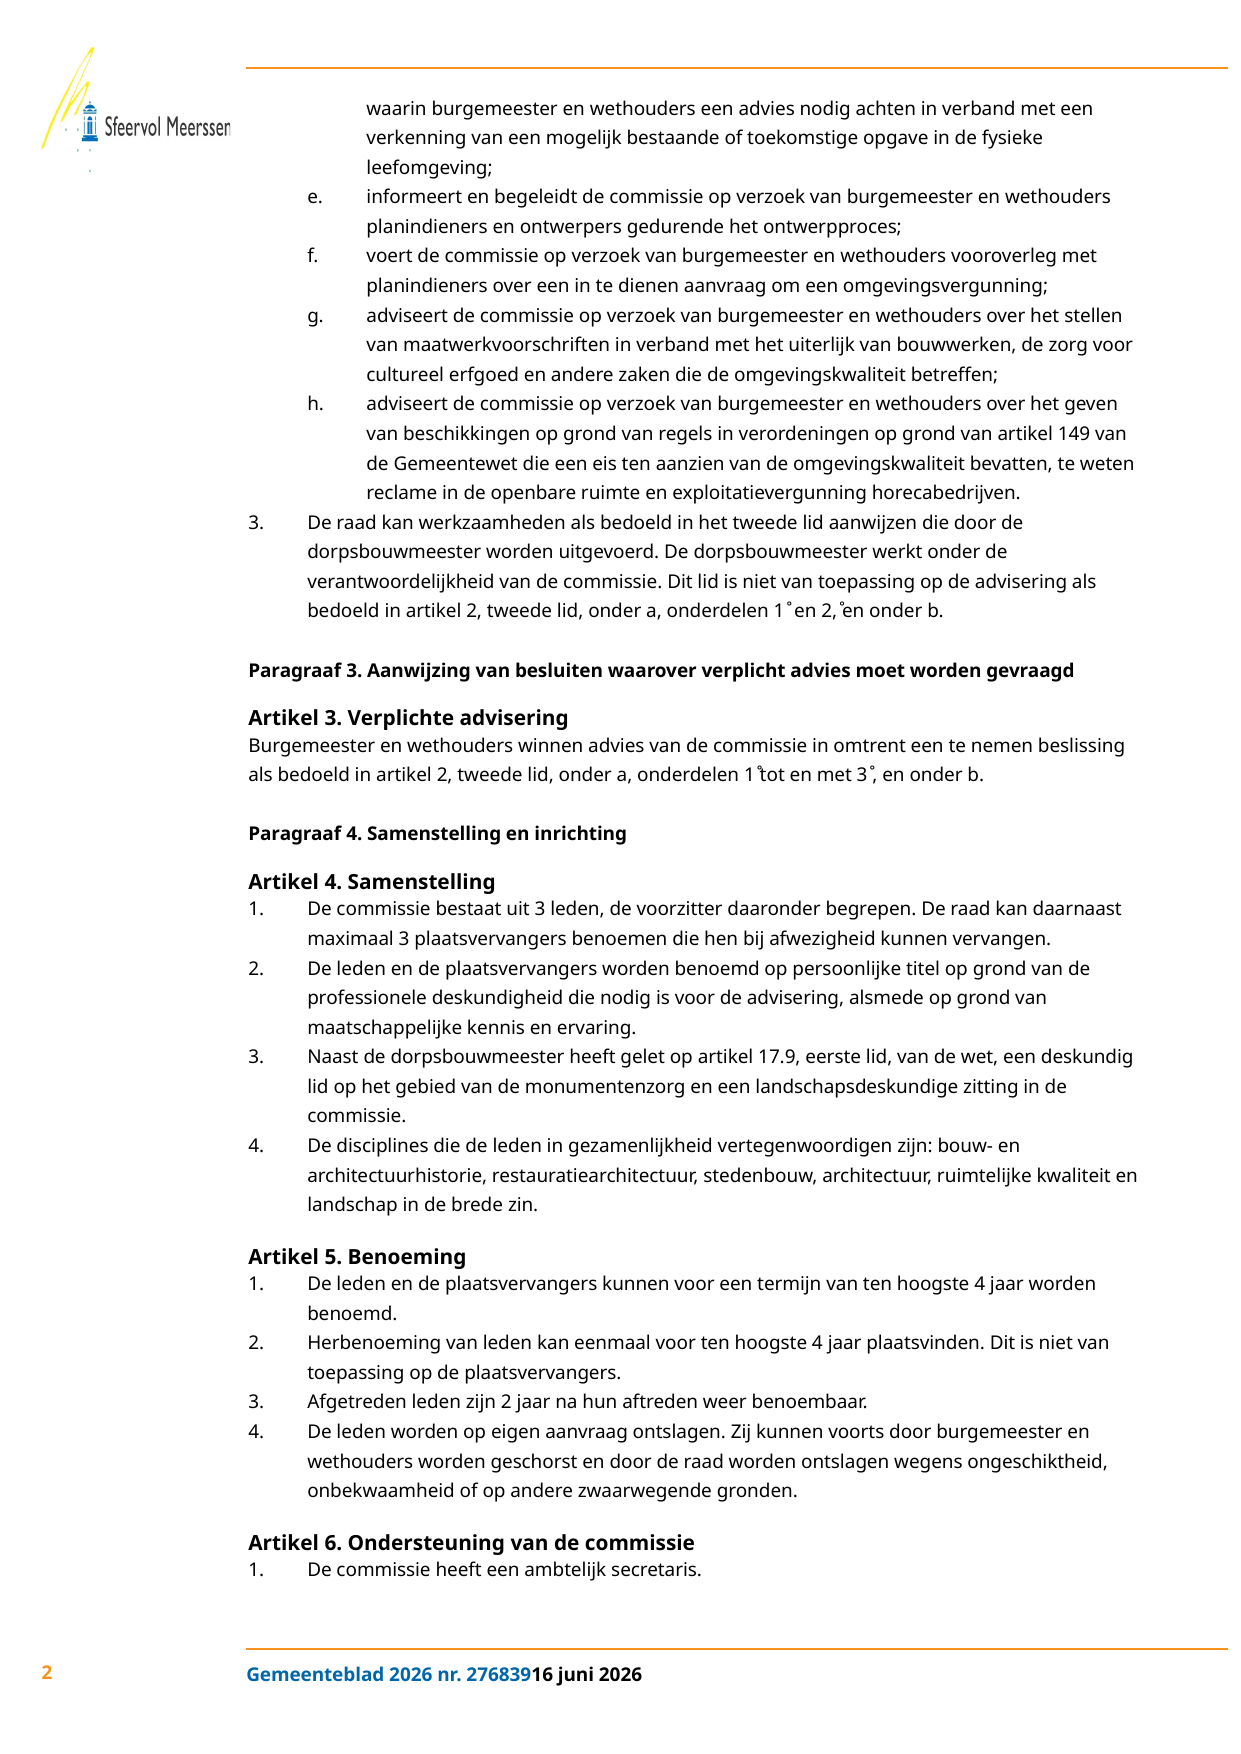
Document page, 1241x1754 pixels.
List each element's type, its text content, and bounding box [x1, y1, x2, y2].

list De disciplines die de leden in gezamenlijkheid vertegenwoordigen zijn: bouw- en architectuurhistorie, restauratiearchitectuur, stedenbouw, architectuur, ruimtelijke kwaliteit en landschap in de brede zin. [248, 1132, 1152, 1217]
list Naast de dorpsbouwmeester heeft gelet op artikel 17.9, eerste lid, van de wet, een deskundig lid op het gebied van de monumentenzorg en een landschapsdeskundige zitting in de commissie. [248, 1043, 1152, 1128]
text Artikel 5. Benoeming [248, 1242, 1152, 1270]
list De commissie bestaat uit 3 leden, de voorzitter daaronder begrepen. De raad kan daarnaast maximaal 3 plaatsvervangers benoemen die hen bij afwezigheid kunnen vervangen. [248, 896, 1152, 951]
text Artikel 3. Verplichte advisering [248, 703, 1152, 732]
text Artikel 4. Samenstelling [248, 867, 1152, 896]
list De leden en de plaatsvervangers worden benoemd op persoonlijke titel op grond van de professionele deskundigheid die nodig is voor de advisering, alsmede op grond van maatschappelijke kennis en ervaring. [248, 955, 1152, 1040]
list waarin burgemeester en wethouders een advies nodig achten in verband met een verkenning van een mogelijk bestaande of toekomstige opgave in de fysieke leefomgeving; [307, 95, 1152, 180]
list Afgetreden leden zijn 2 jaar na hun aftreden weer benoembaar. [248, 1389, 1152, 1414]
list informeert en begeleidt de commissie op verzoek van burgemeester en wethouders planindieners en ontwerpers gedurende het ontwerpproces; [307, 183, 1152, 239]
list adviseert de commissie op verzoek van burgemeester en wethouders over het stellen van maatwerkvoorschriften in verband met het uiterlijk van bouwwerken, de zorg voor cultureel erfgoed en andere zaken die de omgevingskwaliteit betreffen; [307, 302, 1152, 387]
list De leden en de plaatsvervangers kunnen voor een termijn van ten hoogste 4 jaar worden benoemd. [248, 1270, 1152, 1326]
text Paragraaf 3. Aanwijzing van besluiten waarover verplicht advies moet worden gevraagd [248, 657, 1152, 683]
picture [41, 47, 231, 172]
list De leden worden op eigen aanvraag ontslagen. Zij kunnen voorts door burgemeester en wethouders worden geschorst en door de raad worden ontslagen wegens ongeschiktheid, onbekwaamheid of op andere zwaarwegende gronden. [248, 1418, 1152, 1503]
text Artikel 6. Ondersteuning van de commissie [248, 1528, 1152, 1556]
list adviseert de commissie op verzoek van burgemeester en wethouders over het geven van beschikkingen op grond van regels in verordeningen op grond van artikel 149 van de Gemeentewet die een eis ten aanzien van de omgevingskwaliteit bevatten, te weten reclame in de openbare ruimte en exploitatievergunning horecabedrijven. [307, 391, 1152, 505]
list De commissie heeft een ambtelijk secretaris. [248, 1556, 1152, 1582]
text Paragraaf 4. Samenstelling en inrichting [248, 821, 1152, 846]
list Herbenoeming van leden kan eenmaal voor ten hoogste 4 jaar plaatsvinden. Dit is niet van toepassing op de plaatsvervangers. [248, 1329, 1152, 1385]
list voert de commissie op verzoek van burgemeester en wethouders vooroverleg met planindieners over een in te dienen aanvraag om een omgevingsvergunning; [307, 243, 1152, 298]
text Burgemeester en wethouders winnen advies van de commissie in omtrent een te nemen beslissing als bedoeld in artikel 2, tweede lid, onder a, onderdelen 1 ̊tot en met 3 ̊, en onder b. [248, 732, 1152, 787]
list De raad kan werkzaamheden als bedoeld in het tweede lid aanwijzen die door de dorpsbouwmeester worden uitgevoerd. De dorpsbouwmeester werkt onder de verantwoordelijkheid van de commissie. Dit lid is niet van toepassing op de advisering als bedoeld in artikel 2, tweede lid, onder a, onderdelen 1 ̊ en 2, ̊en onder b. [248, 509, 1152, 623]
